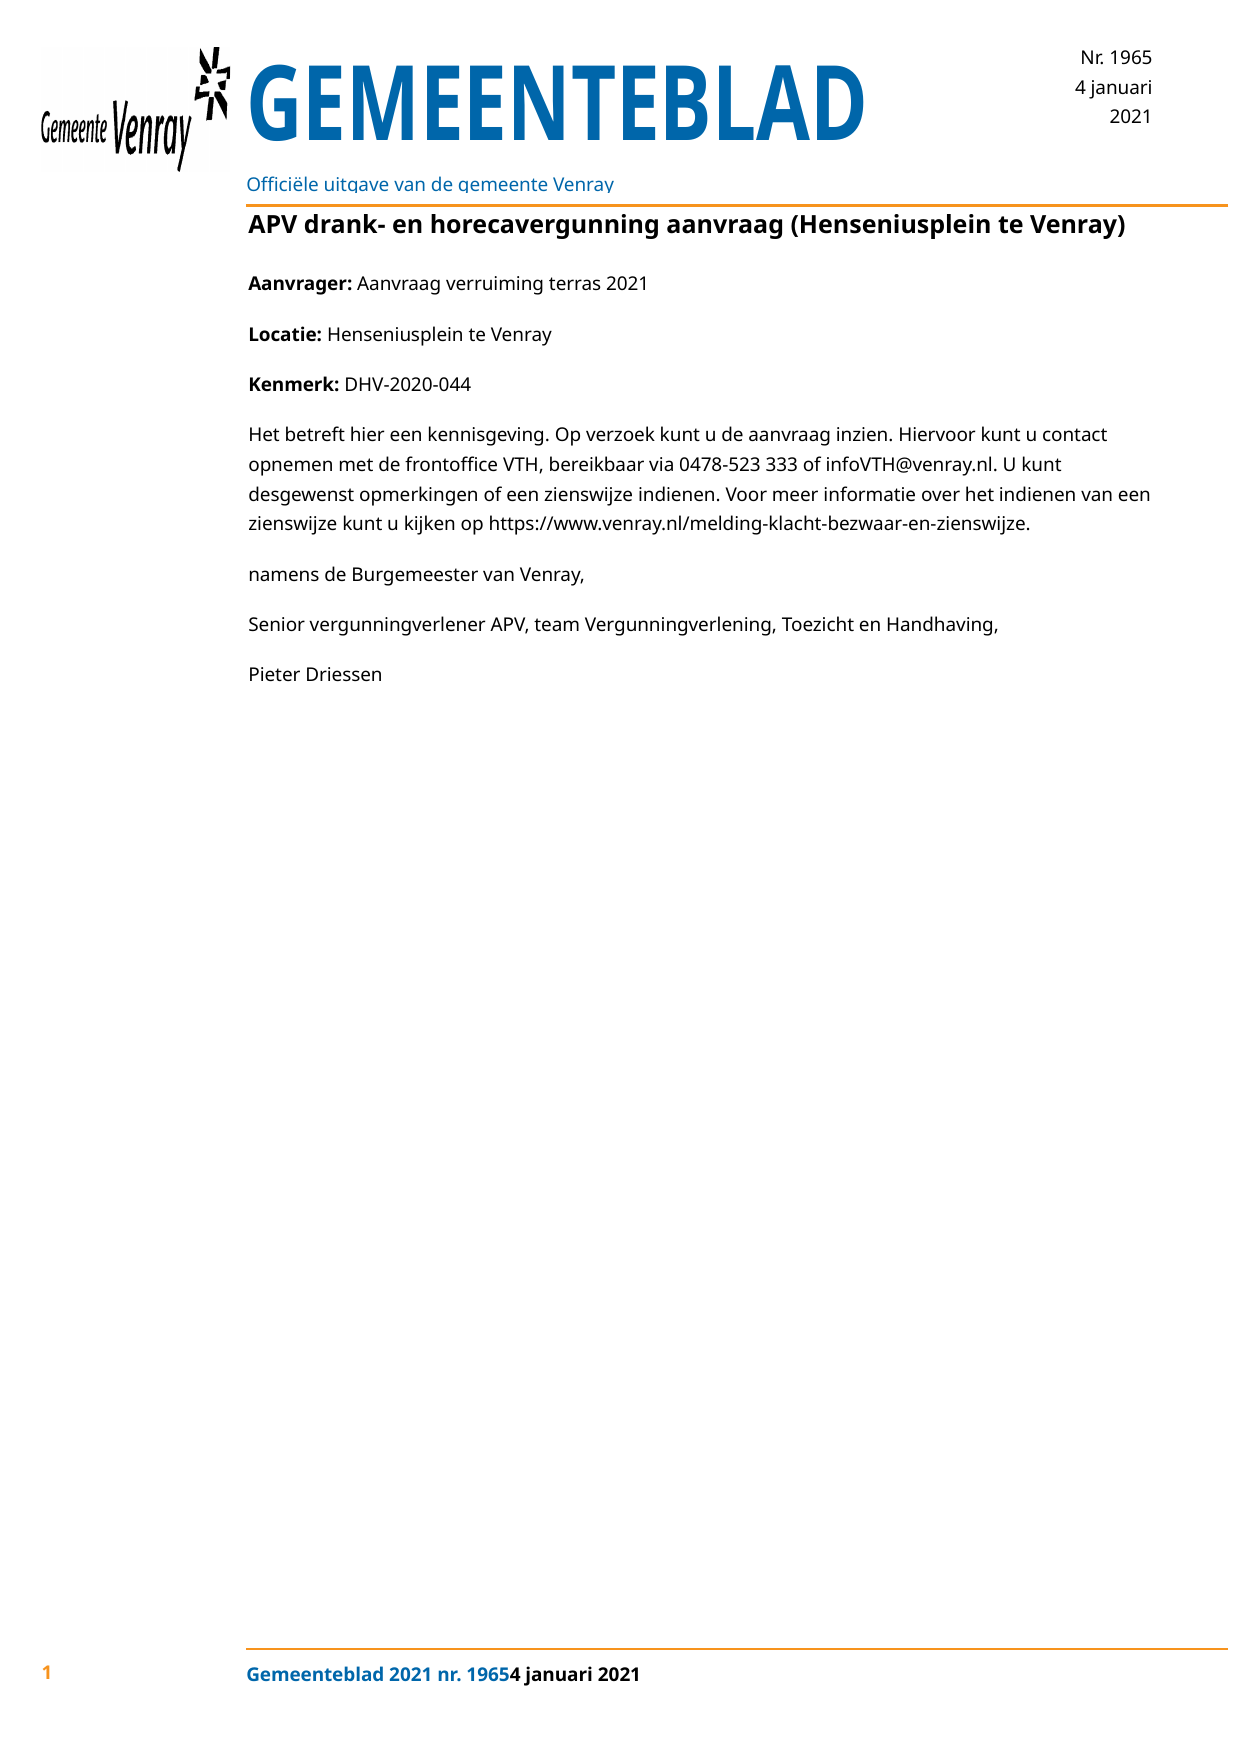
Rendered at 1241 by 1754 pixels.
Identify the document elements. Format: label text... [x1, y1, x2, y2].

text Locatie: Henseniusplein te Venray [248, 321, 1152, 346]
text namens de Burgemeester van Venray, [248, 561, 1152, 586]
text Kenmerk: DHV-2020-044 [248, 371, 1152, 397]
text Pieter Driessen [248, 662, 1152, 687]
text APV drank- en horecavergunning aanvraag (Henseniusplein te Venray) [248, 207, 1152, 241]
text Aanvrager: Aanvraag verruiming terras 2021 [248, 270, 1152, 296]
text Het betreft hier een kennisgeving. Op verzoek kunt u de aanvraag inzien. Hiervoor kunt u contact opnemen met de frontoffice VTH, bereikbaar via 0478-523 333 of infoVTH@venray.nl. U kunt desgewenst opmerkingen of een zienswijze indienen. Voor meer informatie over het indienen van een zienswijze kunt u kijken op https://www.venray.nl/melding-klacht-bezwaar-en-zienswijze. [248, 422, 1152, 536]
text Senior vergunningverlener APV, team Vergunningverlening, Toezicht en Handhaving, [248, 611, 1152, 637]
picture [41, 47, 231, 172]
